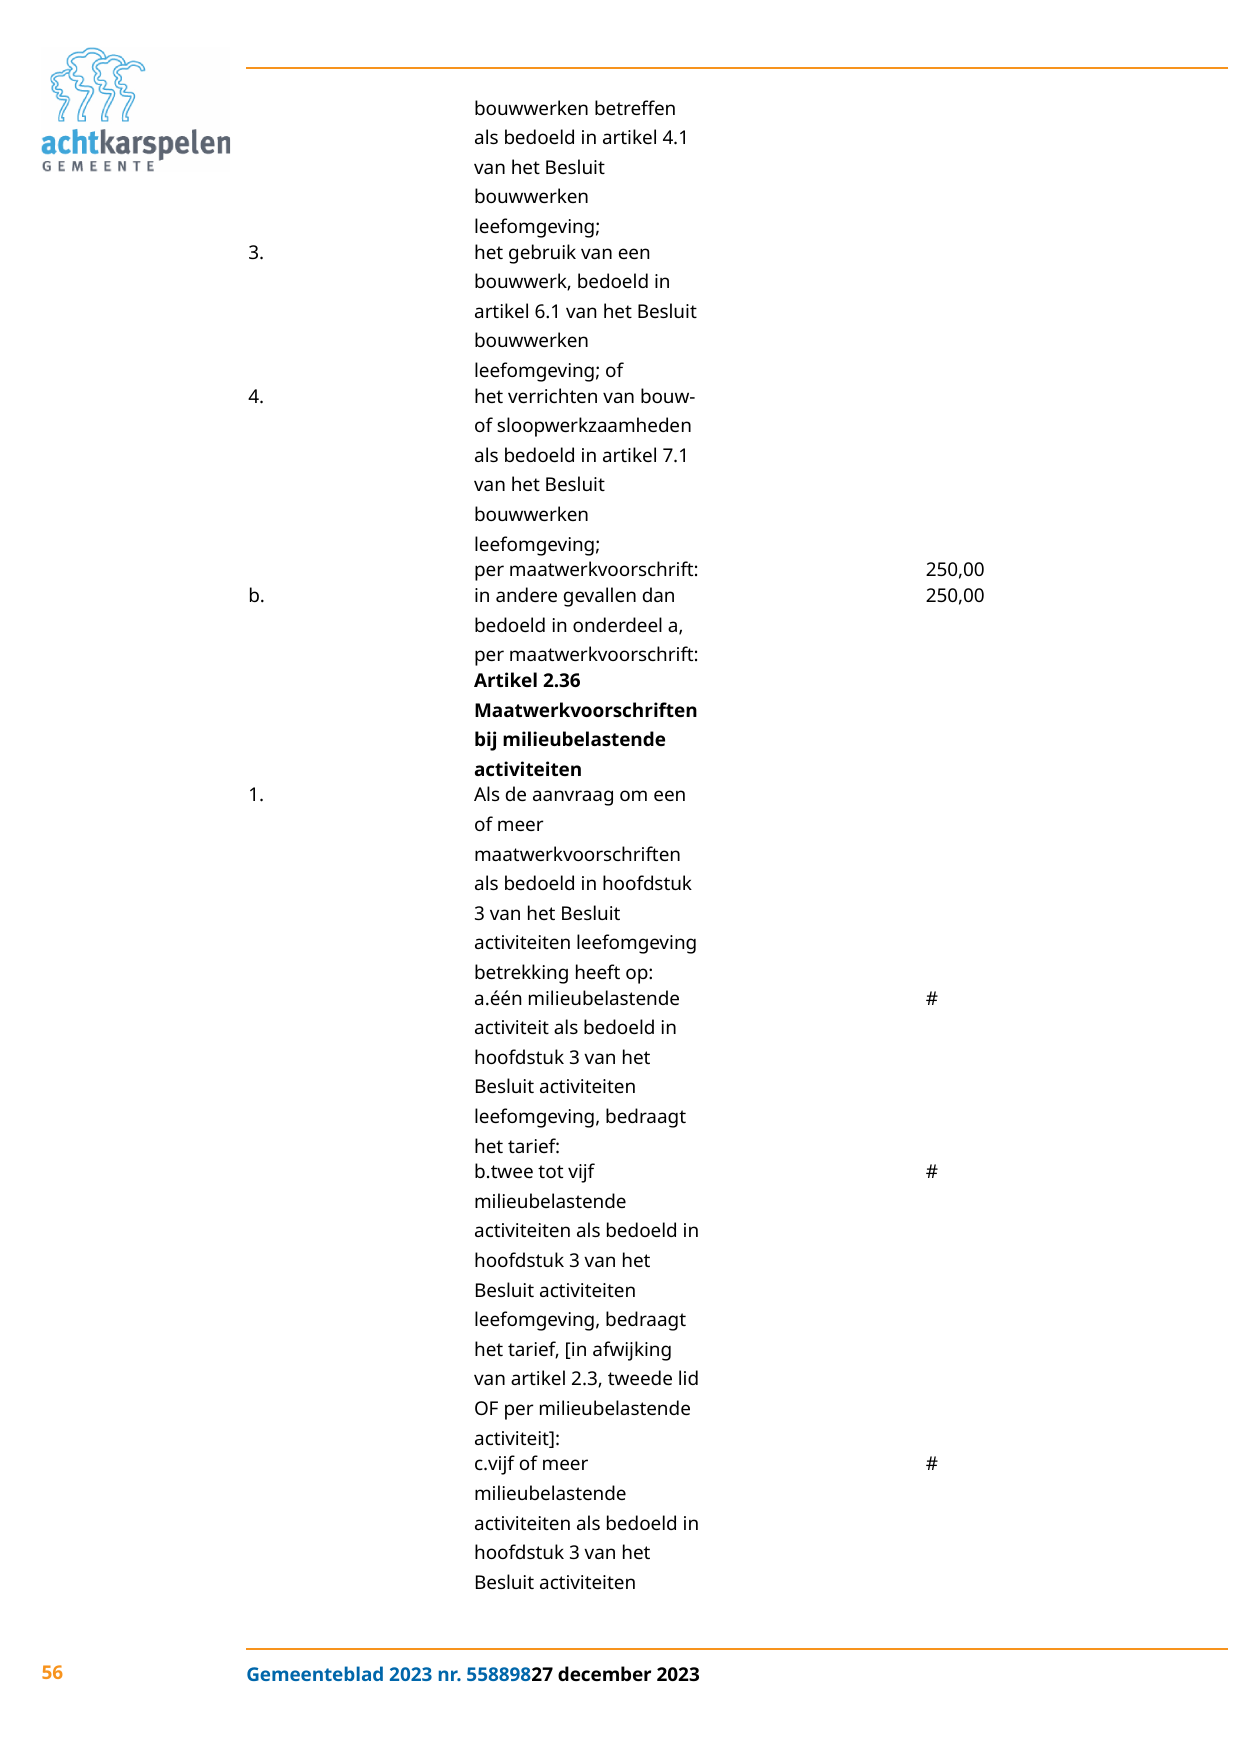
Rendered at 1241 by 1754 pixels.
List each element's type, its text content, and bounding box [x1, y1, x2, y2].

table_cell [700, 1159, 926, 1451]
table_cell # [926, 985, 1152, 1158]
table_cell het verrichten van bouw- of sloopwerkzaamheden als bedoeld in artikel 7.1 van het Besluit bouwwerken leefomgeving; [474, 383, 700, 557]
table_cell b. [248, 582, 474, 667]
table_cell Als de aanvraag om een of meer maatwerkvoorschriften als bedoeld in hoofdstuk 3 van het Besluit activiteiten leefomgeving betrekking heeft op: [474, 782, 700, 985]
table_cell [700, 95, 926, 239]
table_cell [700, 985, 926, 1158]
table_cell [700, 582, 926, 667]
table_cell 250,00 [926, 582, 1152, 667]
table_cell # [926, 1451, 1152, 1594]
table_cell c.vijf of meer milieubelastende activiteiten als bedoeld in hoofdstuk 3 van het Besluit activiteiten [474, 1451, 700, 1594]
table_cell [700, 667, 926, 782]
table_cell [926, 239, 1152, 383]
table_cell [700, 1451, 926, 1594]
table_cell 3. [248, 239, 474, 383]
table_cell [248, 1451, 474, 1594]
picture [41, 47, 231, 172]
table_cell a.één milieubelastende activiteit als bedoeld in hoofdstuk 3 van het Besluit activiteiten leefomgeving, bedraagt het tarief: [474, 985, 700, 1158]
table_cell [926, 782, 1152, 985]
table_cell [248, 95, 474, 239]
table_cell 250,00 [926, 557, 1152, 582]
table_cell [248, 1159, 474, 1451]
table_cell [700, 782, 926, 985]
table_cell 1. [248, 782, 474, 985]
table_cell [248, 557, 474, 582]
table_cell 4. [248, 383, 474, 557]
table_cell [248, 667, 474, 782]
table_cell [926, 667, 1152, 782]
table_cell het gebruik van een bouwwerk, bedoeld in artikel 6.1 van het Besluit bouwwerken leefomgeving; of [474, 239, 700, 383]
table_cell [926, 383, 1152, 557]
table_cell [700, 557, 926, 582]
table_cell b.twee tot vijf milieubelastende activiteiten als bedoeld in hoofdstuk 3 van het Besluit activiteiten leefomgeving, bedraagt het tarief, [in afwijking van artikel 2.3, tweede lid OF per milieubelastende activiteit]: [474, 1159, 700, 1451]
table_cell Artikel 2.36 Maatwerkvoorschriften bij milieubelastende activiteiten [474, 667, 700, 782]
table_cell [700, 383, 926, 557]
table_cell [926, 95, 1152, 239]
table_cell # [926, 1159, 1152, 1451]
table_cell [248, 985, 474, 1158]
table_cell per maatwerkvoorschrift: [474, 557, 700, 582]
table_cell [700, 239, 926, 383]
table_cell in andere gevallen dan bedoeld in onderdeel a, per maatwerkvoorschrift: [474, 582, 700, 667]
table_cell bouwwerken betreffen als bedoeld in artikel 4.1 van het Besluit bouwwerken leefomgeving; [474, 95, 700, 239]
